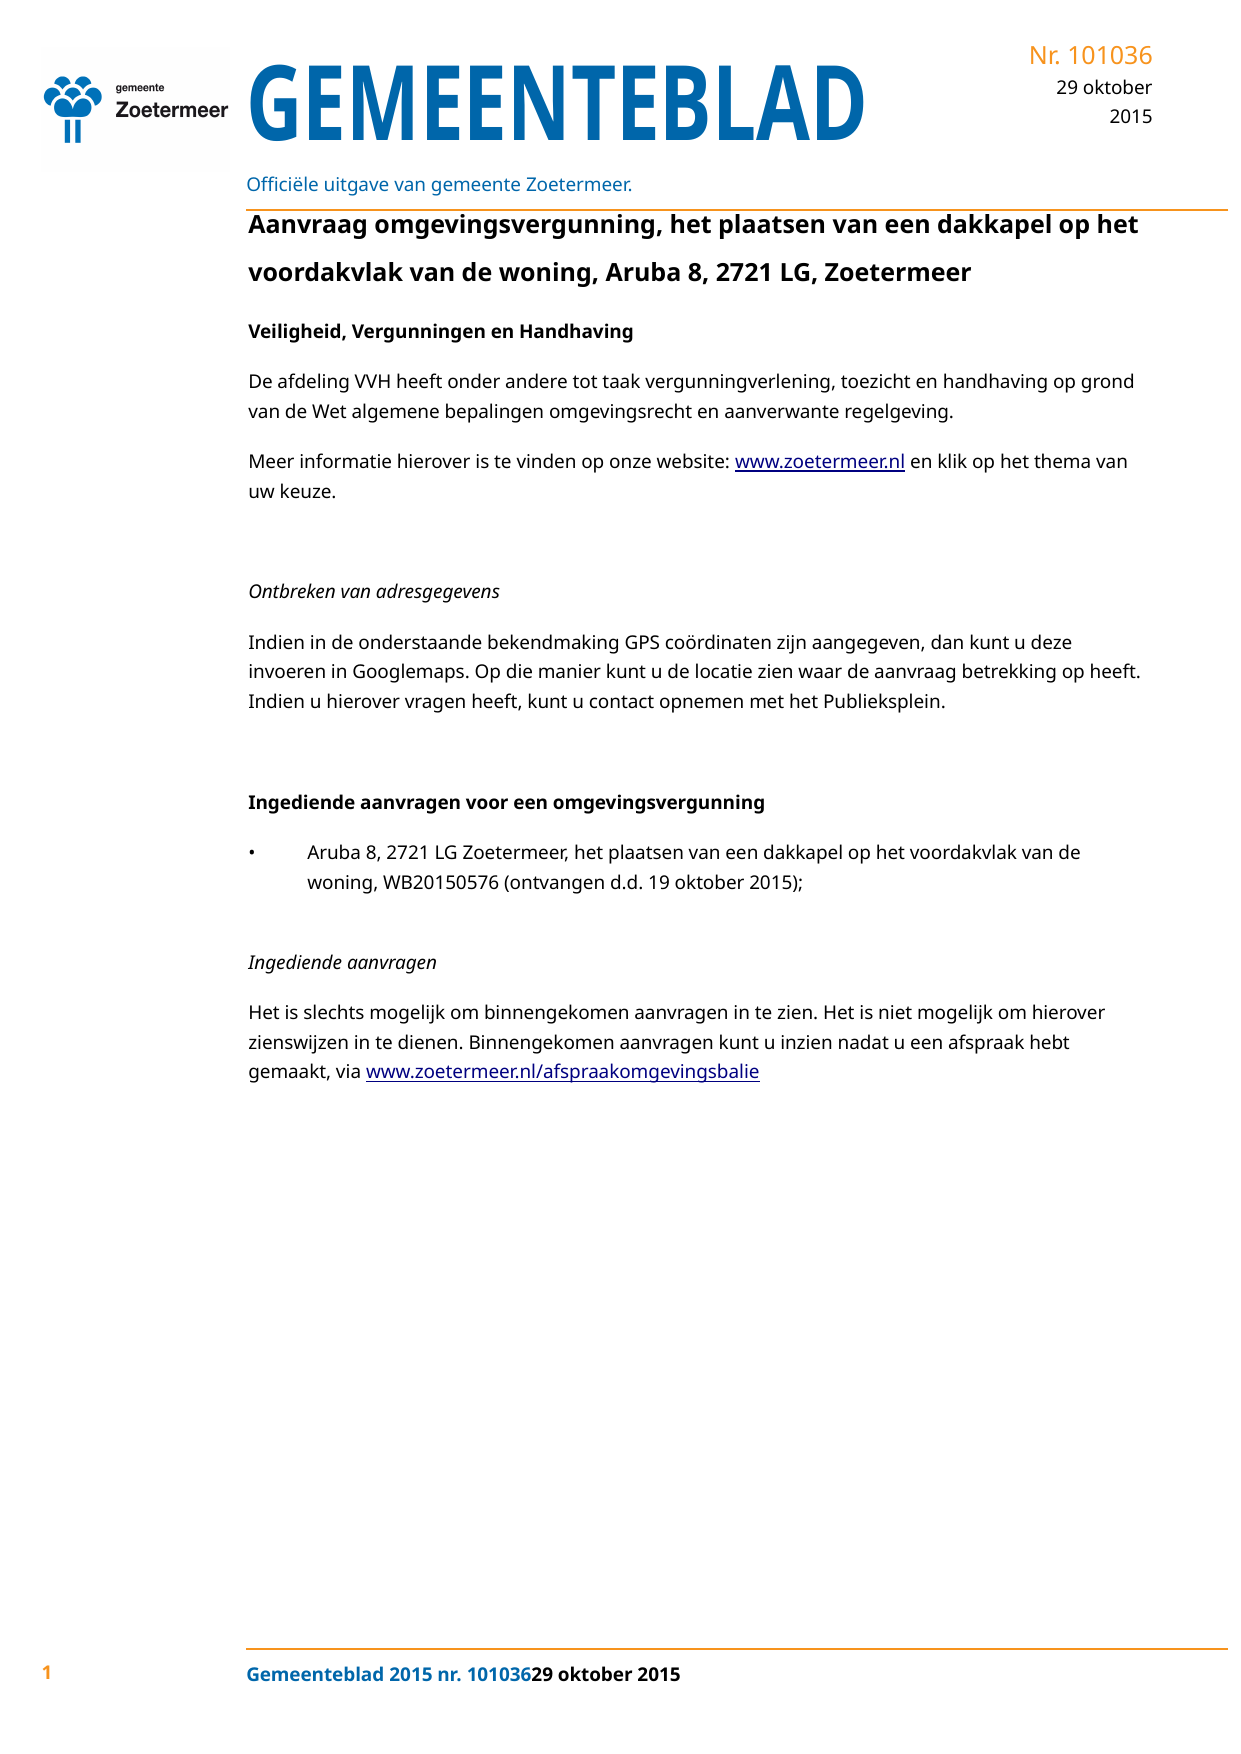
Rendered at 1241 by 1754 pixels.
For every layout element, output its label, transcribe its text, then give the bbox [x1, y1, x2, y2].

text Veiligheid, Vergunningen en Handhaving [248, 318, 1152, 344]
text Indien in de onderstaande bekendmaking GPS coördinaten zijn aangegeven, dan kunt u deze invoeren in Googlemaps. Op die manier kunt u de locatie zien waar de aanvraag betrekking op heeft. Indien u hierover vragen heeft, kunt u contact opnemen met het Publieksplein. [248, 629, 1152, 714]
picture [41, 47, 231, 172]
text De afdeling VVH heeft onder andere tot taak vergunningverlening, toezicht en handhaving op grond van de Wet algemene bepalingen omgevingsrecht en aanverwante regelgeving. [248, 368, 1152, 424]
text Ingediende aanvragen [248, 949, 1152, 975]
text Meer informatie hierover is te vinden op onze website: www.zoetermeer.nl en klik op het thema van uw keuze. [248, 448, 1152, 504]
text Het is slechts mogelijk om binnengekomen aanvragen in te zien. Het is niet mogelijk om hierover zienswijzen in te dienen. Binnengekomen aanvragen kunt u inzien nadat u een afspraak hebt gemaakt, via www.zoetermeer.nl/afspraakomgevingsbalie [248, 999, 1152, 1084]
text Aanvraag omgevingsvergunning, het plaatsen van een dakkapel op het voordakvlak van de woning, Aruba 8, 2721 LG, Zoetermeer [248, 211, 1152, 288]
list Aruba 8, 2721 LG Zoetermeer, het plaatsen van een dakkapel op het voordakvlak van de woning, WB20150576 (ontvangen d.d. 19 oktober 2015); [248, 839, 1152, 895]
text Ingediende aanvragen voor een omgevingsvergunning [248, 789, 1152, 815]
text Ontbreken van adresgegevens [248, 579, 1152, 604]
